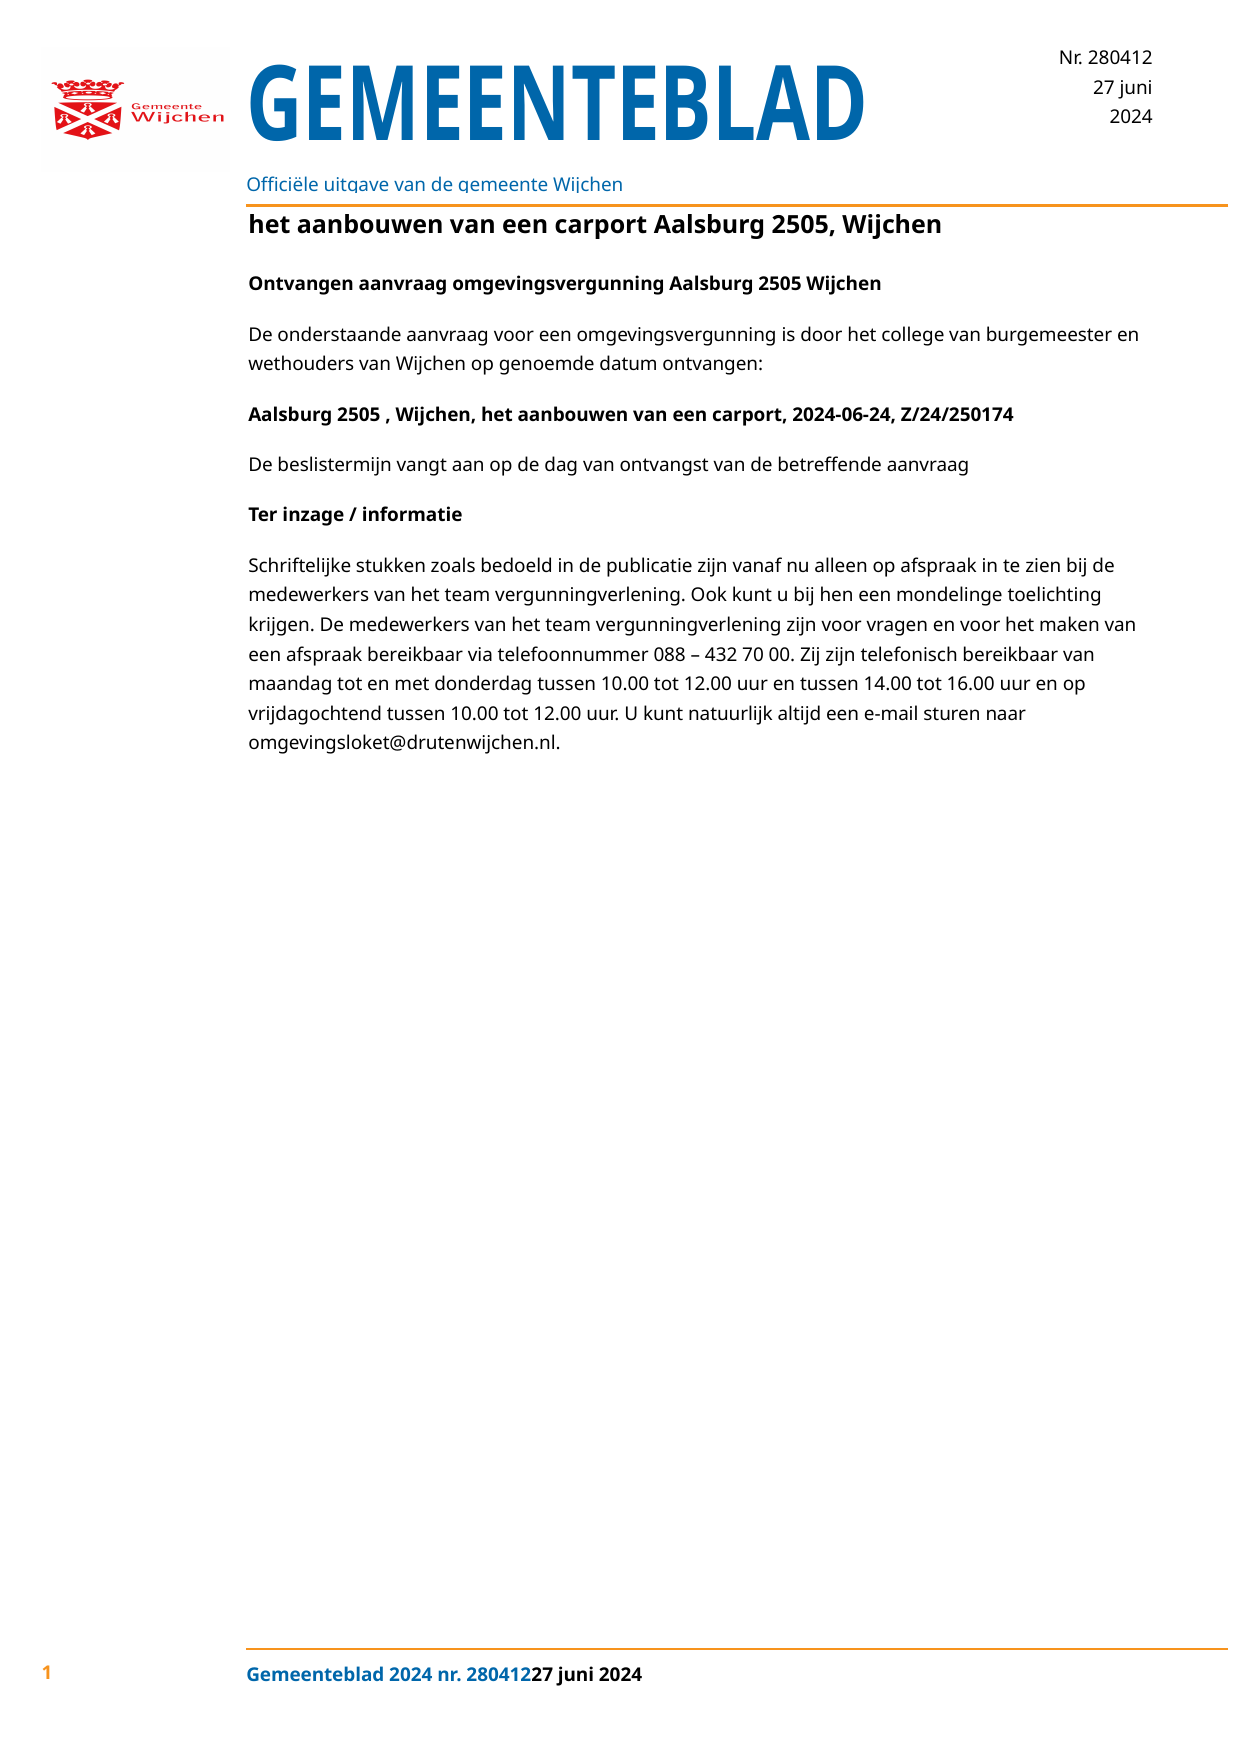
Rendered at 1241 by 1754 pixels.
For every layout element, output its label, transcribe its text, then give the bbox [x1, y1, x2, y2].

text Ter inzage / informatie [248, 502, 1152, 527]
text Schriftelijke stukken zoals bedoeld in de publicatie zijn vanaf nu alleen op afspraak in te zien bij de medewerkers van het team vergunningverlening. Ook kunt u bij hen een mondelinge toelichting krijgen. De medewerkers van het team vergunningverlening zijn voor vragen en voor het maken van een afspraak bereikbaar via telefoonnummer 088 – 432 70 00. Zij zijn telefonisch bereikbaar van maandag tot en met donderdag tussen 10.00 tot 12.00 uur en tussen 14.00 tot 16.00 uur en op vrijdagochtend tussen 10.00 tot 12.00 uur. U kunt natuurlijk altijd een e-mail sturen naar omgevingsloket@drutenwijchen.nl. [248, 552, 1152, 755]
text De beslistermijn vangt aan op de dag van ontvangst van de betreffende aanvraag [248, 451, 1152, 477]
text het aanbouwen van een carport Aalsburg 2505, Wijchen [248, 207, 1152, 241]
text De onderstaande aanvraag voor een omgevingsvergunning is door het college van burgemeester en wethouders van Wijchen op genoemde datum ontvangen: [248, 321, 1152, 376]
picture [41, 47, 231, 172]
text Ontvangen aanvraag omgevingsvergunning Aalsburg 2505 Wijchen [248, 270, 1152, 296]
text Aalsburg 2505 , Wijchen, het aanbouwen van een carport, 2024-06-24, Z/24/250174 [248, 401, 1152, 426]
